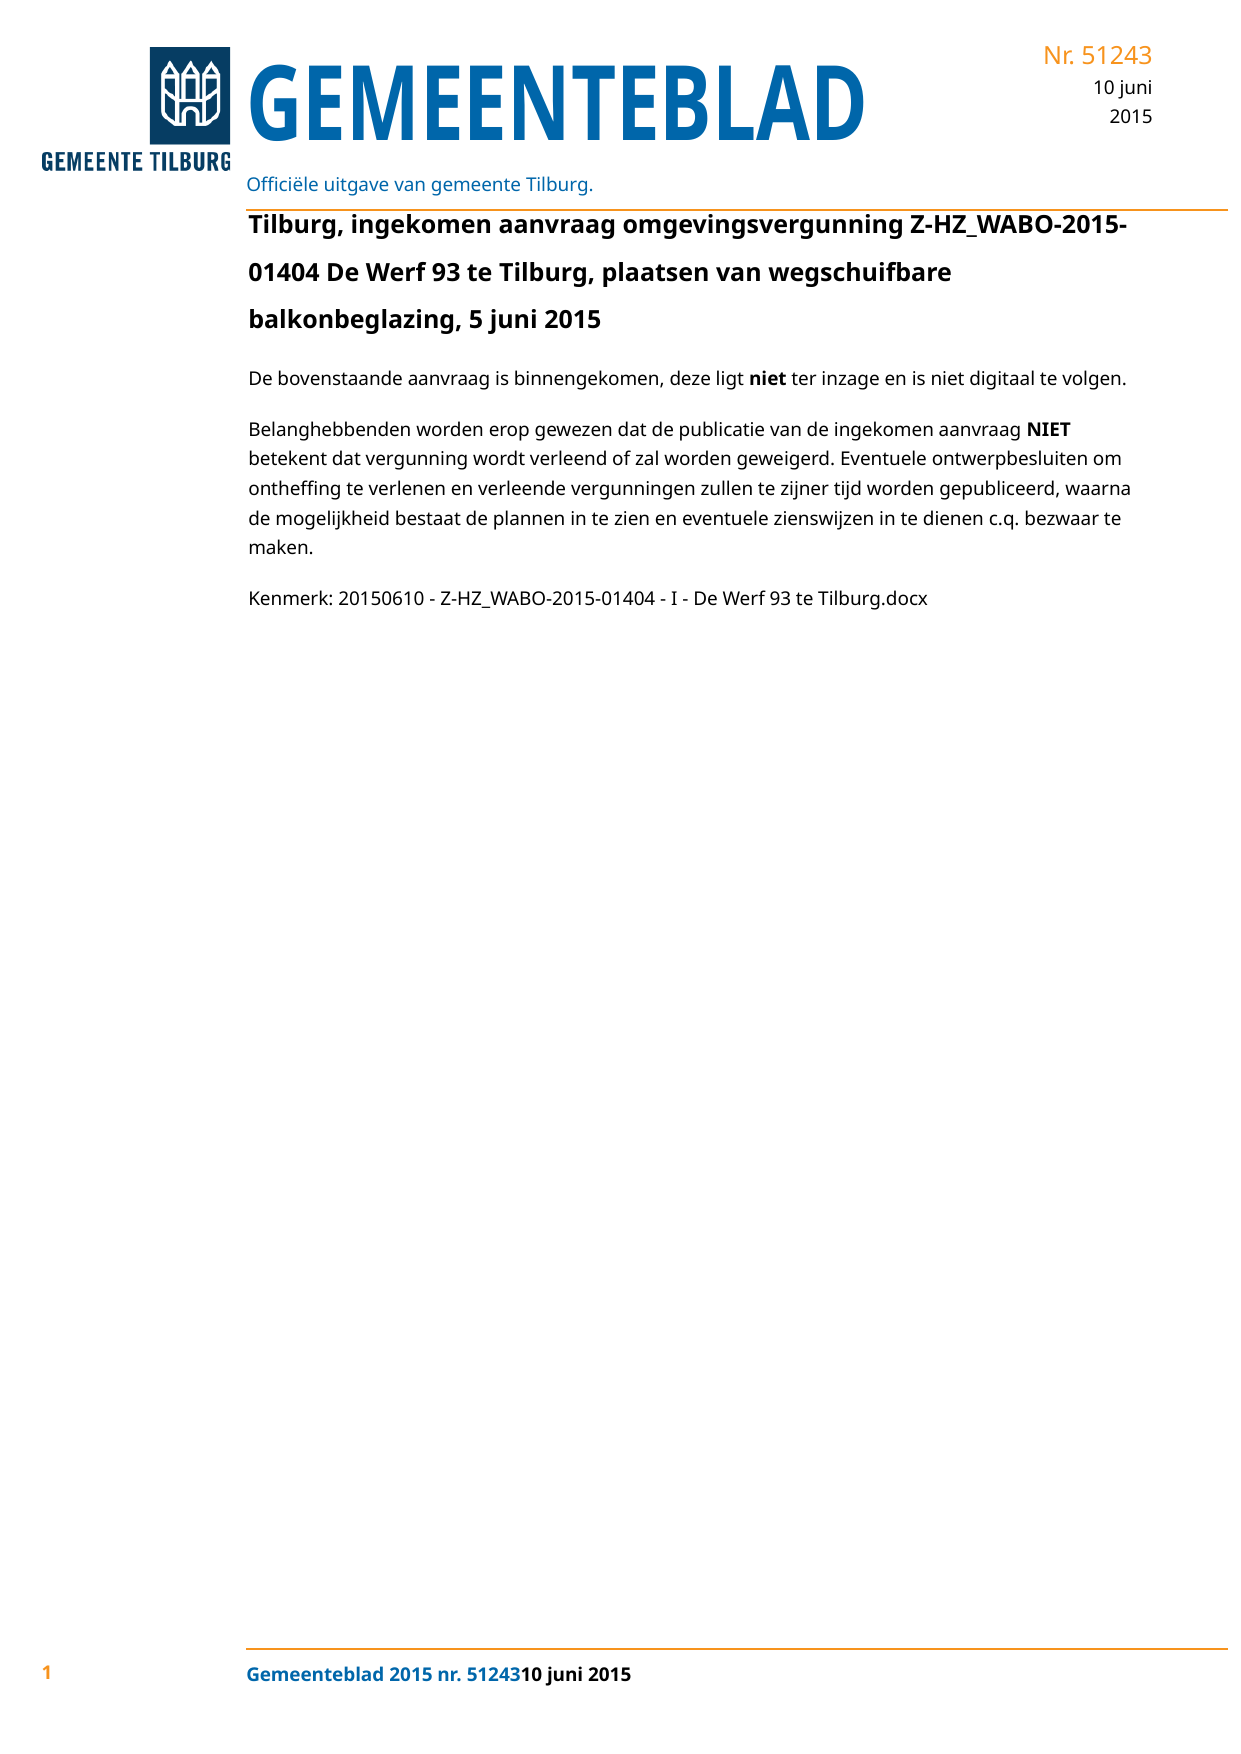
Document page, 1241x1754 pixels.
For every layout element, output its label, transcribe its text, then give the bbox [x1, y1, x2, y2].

picture [41, 47, 231, 172]
text De bovenstaande aanvraag is binnengekomen, deze ligt niet ter inzage en is niet digitaal te volgen. [248, 366, 1152, 391]
text Tilburg, ingekomen aanvraag omgevingsvergunning Z-HZ_WABO-2015-01404 De Werf 93 te Tilburg, plaatsen van wegschuifbare balkonbeglazing, 5 juni 2015 [248, 211, 1152, 336]
text Belanghebbenden worden erop gewezen dat de publicatie van de ingekomen aanvraag NIET betekent dat vergunning wordt verleend of zal worden geweigerd. Eventuele ontwerpbesluiten om ontheffing te verlenen en verleende vergunningen zullen te zijner tijd worden gepubliceerd, waarna de mogelijkheid bestaat de plannen in te zien en eventuele zienswijzen in te dienen c.q. bezwaar te maken. [248, 416, 1152, 560]
text Kenmerk: 20150610 - Z-HZ_WABO-2015-01404 - I - De Werf 93 te Tilburg.docx [248, 585, 1152, 610]
